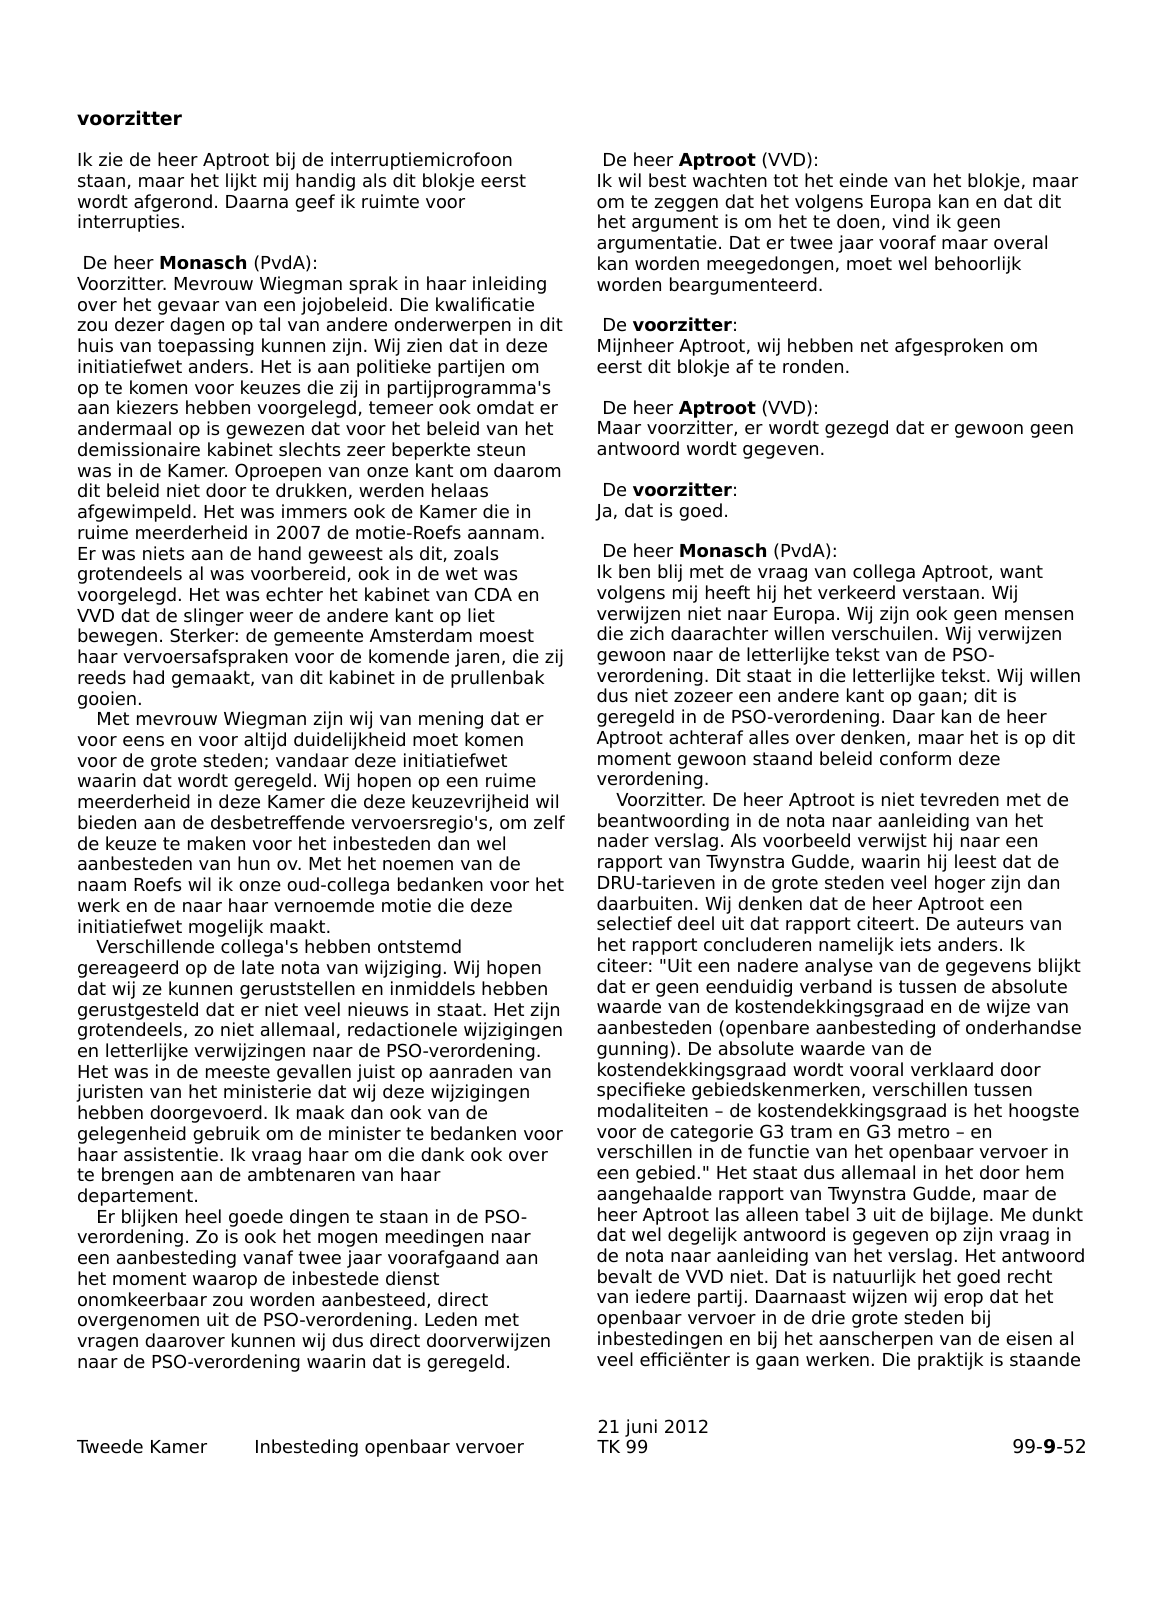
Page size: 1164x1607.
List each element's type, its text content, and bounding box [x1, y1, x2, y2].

text Voorzitter. De heer Aptroot is niet tevreden met de beantwoording in de nota naar aanleiding van het nader verslag. Als voorbeeld verwijst hij naar een rapport van Twynstra Gudde, waarin hij leest dat de DRU-tarieven in de grote steden veel hoger zijn dan daarbuiten. Wij denken dat de heer Aptroot een selectief deel uit dat rapport citeert. De auteurs van het rapport concluderen namelijk iets anders. Ik citeer: "Uit een nadere analyse van de gegevens blijkt dat er geen eenduidig verband is tussen de absolute waarde van de kostendekkingsgraad en de wijze van aanbesteden (openbare aanbesteding of onderhandse gunning). De absolute waarde van de kostendekkingsgraad wordt vooral verklaard door specifieke gebiedskenmerken, verschillen tussen modaliteiten – de kostendekkingsgraad is het hoogste voor de categorie G3 tram en G3 metro – en verschillen in de functie van het openbaar vervoer in een gebied." Het staat dus allemaal in het door hem aangehaalde rapport van Twynstra Gudde, maar de heer Aptroot las alleen tabel 3 uit de bijlage. Me dunkt dat wel degelijk antwoord is gegeven op zijn vraag in de nota naar aanleiding van het verslag. Het antwoord bevalt de VVD niet. Dat is natuurlijk het goed recht van iedere partij. Daarnaast wijzen wij erop dat het openbaar vervoer in de drie grote steden bij inbestedingen en bij het aanscherpen van de eisen al veel efficiënter is gaan werken. Die praktijk is staande [596, 790, 1087, 1370]
text De heer Aptroot (VVD): [596, 150, 1087, 171]
text De heer Monasch (PvdA): [596, 541, 1087, 562]
text Maar voorzitter, er wordt gezegd dat er gewoon geen antwoord wordt gegeven. [596, 418, 1087, 460]
text Met mevrouw Wiegman zijn wij van mening dat er voor eens en voor altijd duidelijkheid moet komen voor de grote steden; vandaar deze initiatiefwet waarin dat wordt geregeld. Wij hopen op een ruime meerderheid in deze Kamer die deze keuzevrijheid wil bieden aan de desbetreffende vervoersregio's, om zelf de keuze te maken voor het inbesteden dan wel aanbesteden van hun ov. Met het noemen van de naam Roefs wil ik onze oud-collega bedanken voor het werk en de naar haar vernoemde motie die deze initiatiefwet mogelijk maakt. [77, 709, 567, 937]
text Voorzitter. Mevrouw Wiegman sprak in haar inleiding over het gevaar van een jojobeleid. Die kwalificatie zou dezer dagen op tal van andere onderwerpen in dit huis van toepassing kunnen zijn. Wij zien dat in deze initiatiefwet anders. Het is aan politieke partijen om op te komen voor keuzes die zij in partijprogramma's aan kiezers hebben voorgelegd, temeer ook omdat er andermaal op is gewezen dat voor het beleid van het demissionaire kabinet slechts zeer beperkte steun was in de Kamer. Oproepen van onze kant om daarom dit beleid niet door te drukken, werden helaas afgewimpeld. Het was immers ook de Kamer die in ruime meerderheid in 2007 de motie-Roefs aannam. Er was niets aan de hand geweest als dit, zoals grotendeels al was voorbereid, ook in de wet was voorgelegd. Het was echter het kabinet van CDA en VVD dat de slinger weer de andere kant op liet bewegen. Sterker: de gemeente Amsterdam moest haar vervoersafspraken voor de komende jaren, die zij reeds had gemaakt, van dit kabinet in de prullenbak gooien. [77, 274, 567, 709]
text De heer Monasch (PvdA): [77, 253, 567, 274]
text De voorzitter: [596, 315, 1087, 336]
text De heer Aptroot (VVD): [596, 397, 1087, 418]
text De voorzitter: [596, 480, 1087, 500]
text Er blijken heel goede dingen te staan in de PSO-verordening. Zo is ook het mogen meedingen naar een aanbesteding vanaf twee jaar voorafgaand aan het moment waarop de inbestede dienst onomkeerbaar zou worden aanbesteed, direct overgenomen uit de PSO-verordening. Leden met vragen daarover kunnen wij dus direct doorverwijzen naar de PSO-verordening waarin dat is geregeld. [77, 1207, 567, 1372]
text Ik ben blij met de vraag van collega Aptroot, want volgens mij heeft hij het verkeerd verstaan. Wij verwijzen niet naar Europa. Wij zijn ook geen mensen die zich daarachter willen verschuilen. Wij verwijzen gewoon naar de letterlijke tekst van de PSO-verordening. Dit staat in die letterlijke tekst. Wij willen dus niet zozeer een andere kant op gaan; dit is geregeld in de PSO-verordening. Daar kan de heer Aptroot achteraf alles over denken, maar het is op dit moment gewoon staand beleid conform deze verordening. [596, 562, 1087, 790]
text Mijnheer Aptroot, wij hebben net afgesproken om eerst dit blokje af te ronden. [596, 336, 1087, 377]
text Ik wil best wachten tot het einde van het blokje, maar om te zeggen dat het volgens Europa kan en dat dit het argument is om het te doen, vind ik geen argumentatie. Dat er twee jaar vooraf maar overal kan worden meegedongen, moet wel behoorlijk worden beargumenteerd. [596, 171, 1087, 295]
text Verschillende collega's hebben ontstemd gereageerd op de late nota van wijziging. Wij hopen dat wij ze kunnen geruststellen en inmiddels hebben gerustgesteld dat er niet veel nieuws in staat. Het zijn grotendeels, zo niet allemaal, redactionele wijzigingen en letterlijke verwijzingen naar de PSO-verordening. Het was in de meeste gevallen juist op aanraden van juristen van het ministerie dat wij deze wijzigingen hebben doorgevoerd. Ik maak dan ook van de gelegenheid gebruik om de minister te bedanken voor haar assistentie. Ik vraag haar om die dank ook over te brengen aan de ambtenaren van haar departement. [77, 937, 567, 1207]
text Ja, dat is goed. [596, 500, 1087, 521]
text Ik zie de heer Aptroot bij de interruptiemicrofoon staan, maar het lijkt mij handig als dit blokje eerst wordt afgerond. Daarna geef ik ruimte voor interrupties. [77, 150, 567, 233]
